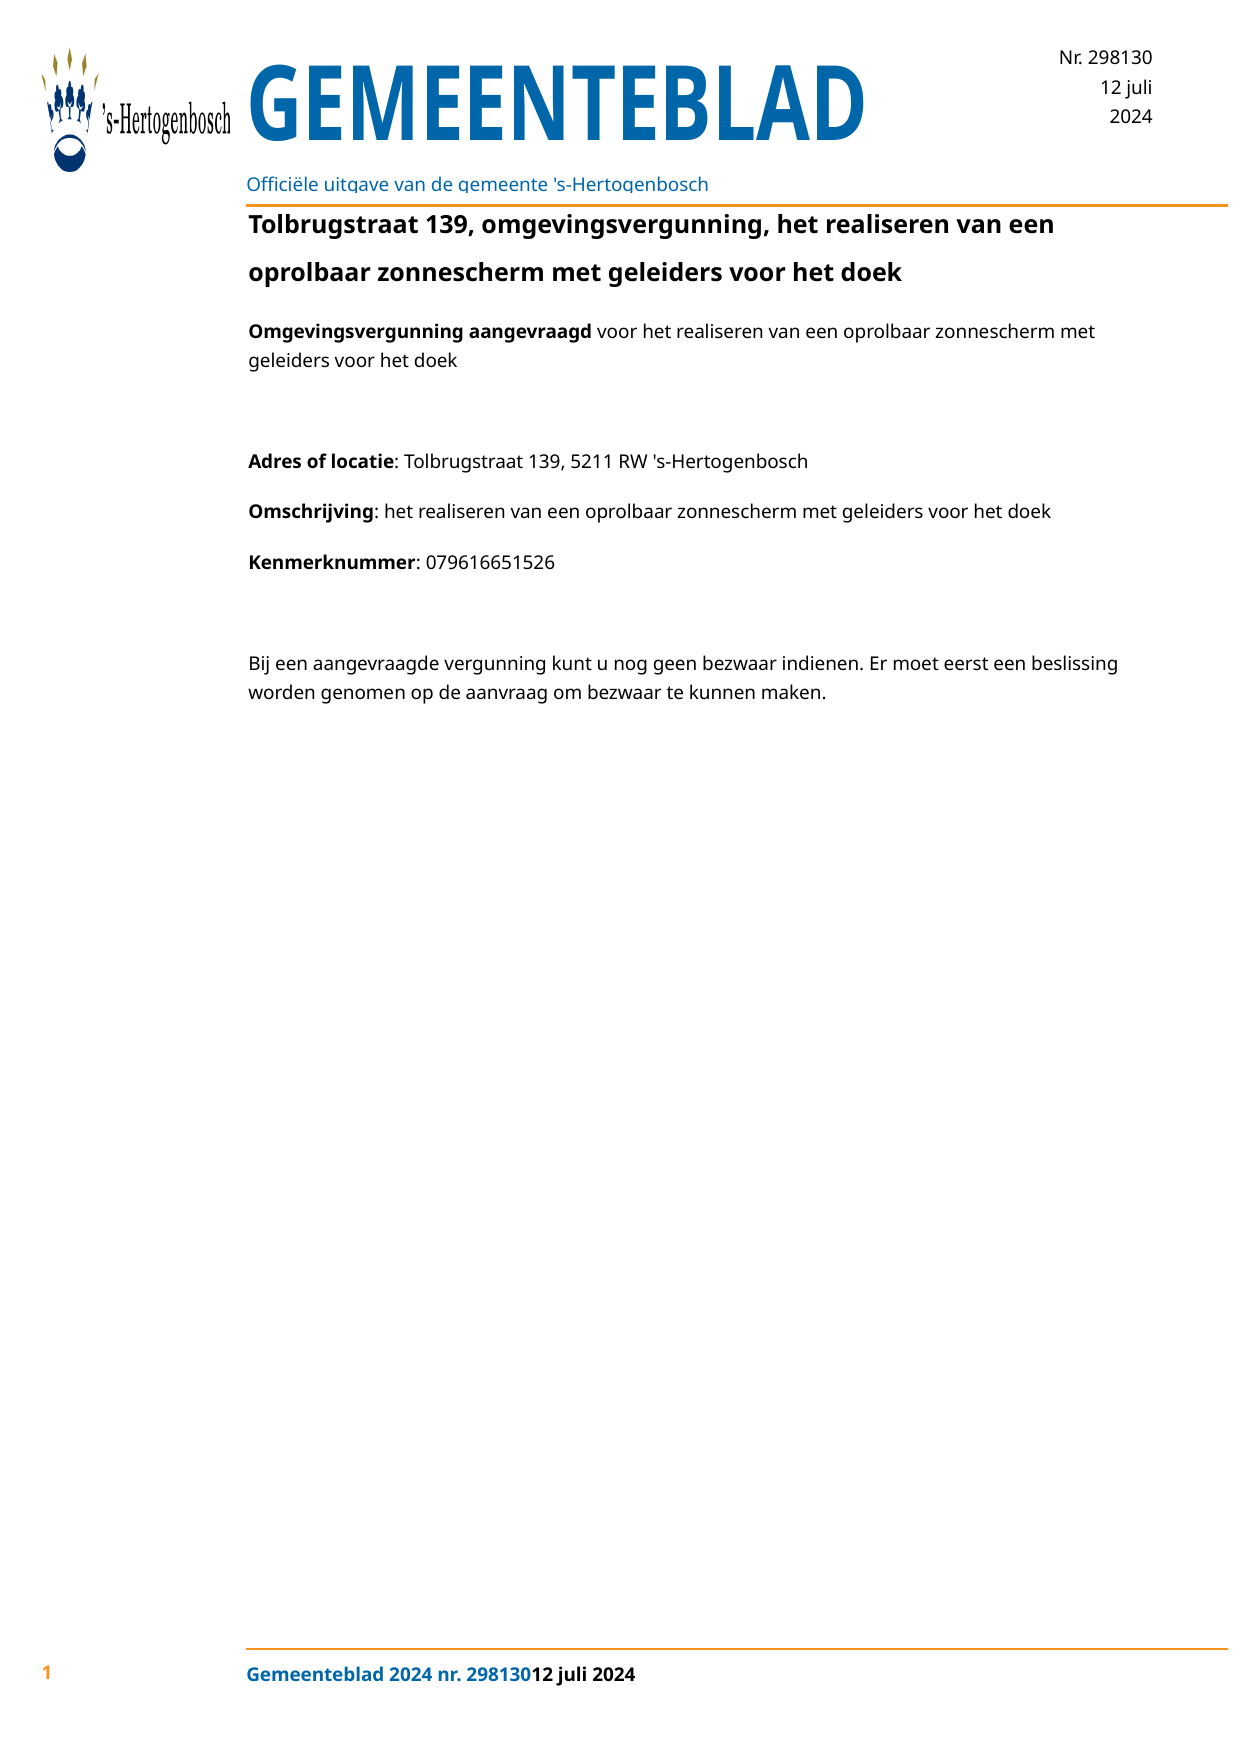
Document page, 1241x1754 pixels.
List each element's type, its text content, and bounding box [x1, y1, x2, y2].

text Adres of locatie: Tolbrugstraat 139, 5211 RW 's-Hertogenbosch [248, 448, 1152, 474]
text Bij een aangevraagde vergunning kunt u nog geen bezwaar indienen. Er moet eerst een beslissing worden genomen op de aanvraag om bezwaar te kunnen maken. [248, 650, 1152, 705]
text Tolbrugstraat 139, omgevingsvergunning, het realiseren van een oprolbaar zonnescherm met geleiders voor het doek [248, 207, 1152, 288]
text Omgevingsvergunning aangevraagd voor het realiseren van een oprolbaar zonnescherm met geleiders voor het doek [248, 318, 1152, 373]
text Omschrijving: het realiseren van een oprolbaar zonnescherm met geleiders voor het doek [248, 499, 1152, 524]
picture [41, 47, 231, 172]
text Kenmerknummer: 079616651526 [248, 549, 1152, 575]
